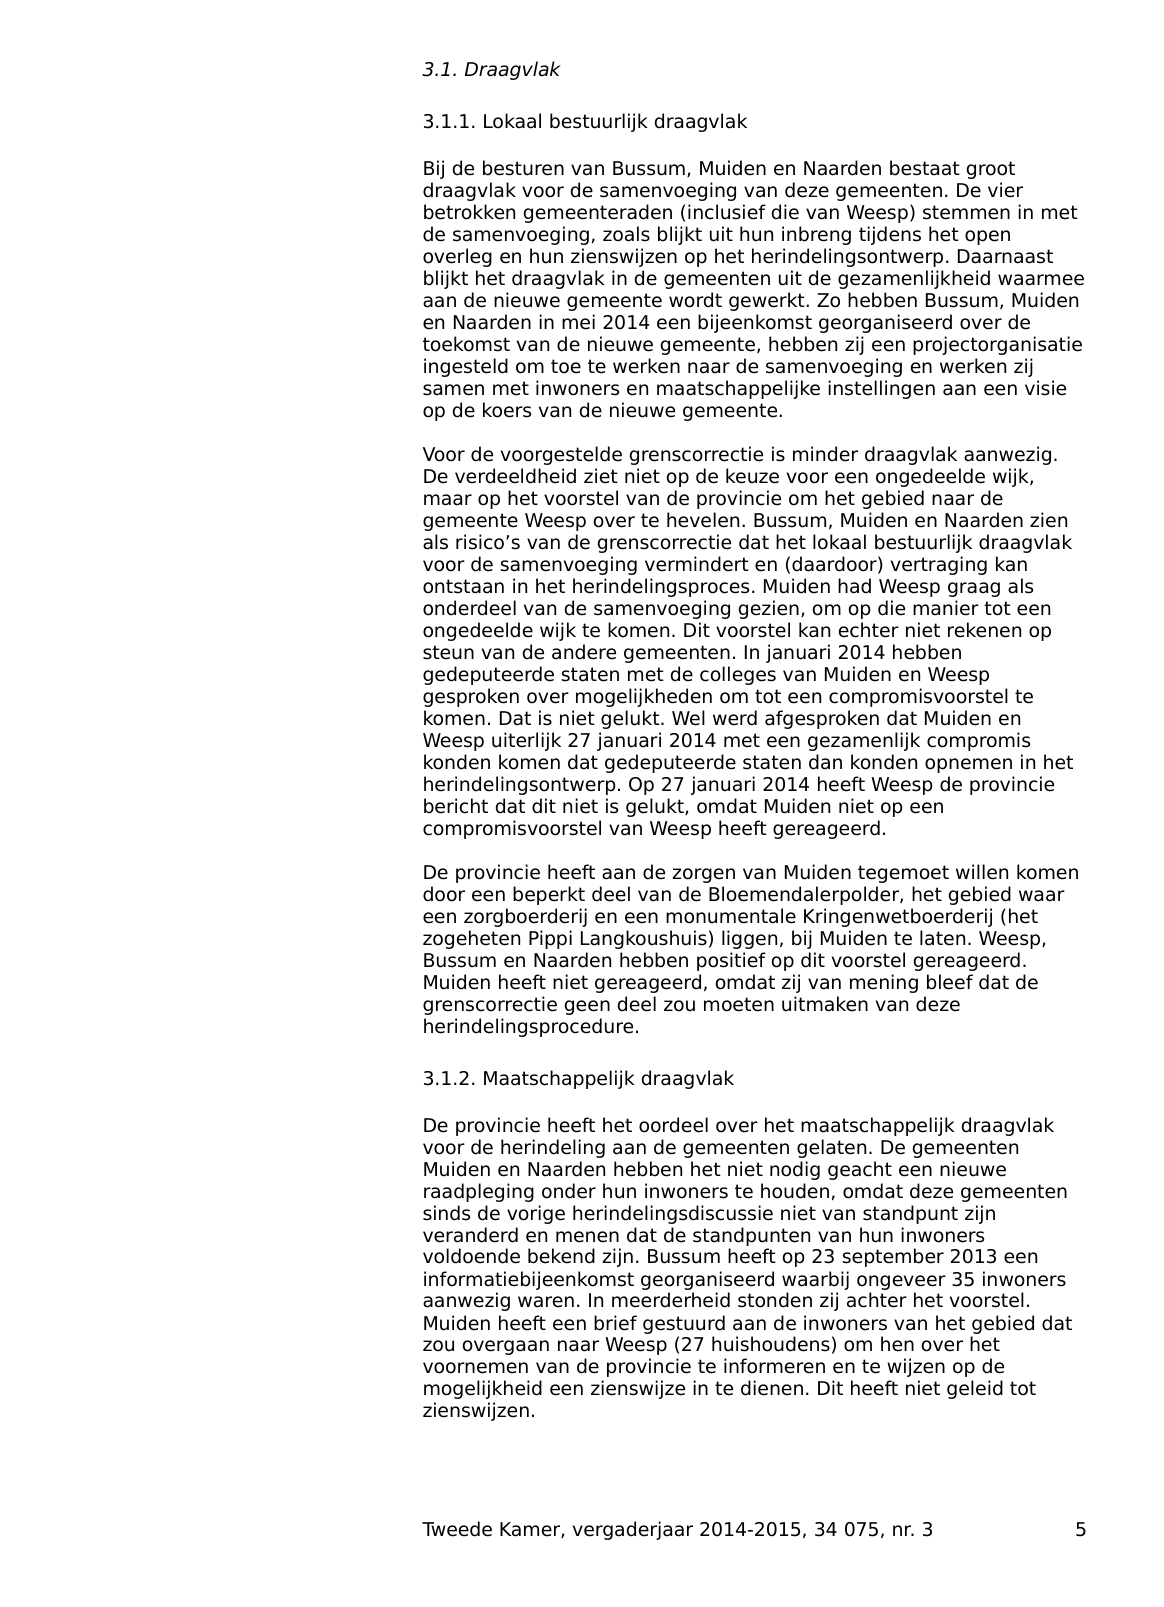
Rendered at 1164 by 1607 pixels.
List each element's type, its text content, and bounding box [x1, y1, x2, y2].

text De provincie heeft aan de zorgen van Muiden tegemoet willen komen door een beperkt deel van de Bloemendalerpolder, het gebied waar een zorgboerderij en een monumentale Kringenwetboerderij (het zogeheten Pippi Langkoushuis) liggen, bij Muiden te laten. Weesp, Bussum en Naarden hebben positief op dit voorstel gereageerd. Muiden heeft niet gereageerd, omdat zij van mening bleef dat de grenscorrectie geen deel zou moeten uitmaken van deze herindelingsprocedure. [422, 862, 1087, 1038]
text Voor de voorgestelde grenscorrectie is minder draagvlak aanwezig. De verdeeldheid ziet niet op de keuze voor een ongedeelde wijk, maar op het voorstel van de provincie om het gebied naar de gemeente Weesp over te hevelen. Bussum, Muiden en Naarden zien als risico’s van de grenscorrectie dat het lokaal bestuurlijk draagvlak voor de samenvoeging vermindert en (daardoor) vertraging kan ontstaan in het herindelingsproces. Muiden had Weesp graag als onderdeel van de samenvoeging gezien, om op die manier tot een ongedeelde wijk te komen. Dit voorstel kan echter niet rekenen op steun van de andere gemeenten. In januari 2014 hebben gedeputeerde staten met de colleges van Muiden en Weesp gesproken over mogelijkheden om tot een compromisvoorstel te komen. Dat is niet gelukt. Wel werd afgesproken dat Muiden en Weesp uiterlijk 27 januari 2014 met een gezamenlijk compromis konden komen dat gedeputeerde staten dan konden opnemen in het herindelingsontwerp. Op 27 januari 2014 heeft Weesp de provincie bericht dat dit niet is gelukt, omdat Muiden niet op een compromisvoorstel van Weesp heeft gereageerd. [422, 444, 1087, 839]
subtitle 3.1.2. Maatschappelijk draagvlak [422, 1068, 1087, 1089]
text Bij de besturen van Bussum, Muiden en Naarden bestaat groot draagvlak voor de samenvoeging van deze gemeenten. De vier betrokken gemeenteraden (inclusief die van Weesp) stemmen in met de samenvoeging, zoals blijkt uit hun inbreng tijdens het open overleg en hun zienswijzen op het herindelingsontwerp. Daarnaast blijkt het draagvlak in de gemeenten uit de gezamenlijkheid waarmee aan de nieuwe gemeente wordt gewerkt. Zo hebben Bussum, Muiden en Naarden in mei 2014 een bijeenkomst georganiseerd over de toekomst van de nieuwe gemeente, hebben zij een projectorganisatie ingesteld om toe te werken naar de samenvoeging en werken zij samen met inwoners en maatschappelijke instellingen aan een visie op de koers van de nieuwe gemeente. [422, 158, 1087, 422]
subtitle 3.1.1. Lokaal bestuurlijk draagvlak [422, 111, 1087, 133]
text De provincie heeft het oordeel over het maatschappelijk draagvlak voor de herindeling aan de gemeenten gelaten. De gemeenten Muiden en Naarden hebben het niet nodig geacht een nieuwe raadpleging onder hun inwoners te houden, omdat deze gemeenten sinds de vorige herindelingsdiscussie niet van standpunt zijn veranderd en menen dat de standpunten van hun inwoners voldoende bekend zijn. Bussum heeft op 23 september 2013 een informatiebijeenkomst georganiseerd waarbij ongeveer 35 inwoners aanwezig waren. In meerderheid stonden zij achter het voorstel. Muiden heeft een brief gestuurd aan de inwoners van het gebied dat zou overgaan naar Weesp (27 huishoudens) om hen over het voornemen van de provincie te informeren en te wijzen op de mogelijkheid een zienswijze in te dienen. Dit heeft niet geleid tot zienswijzen. [422, 1114, 1087, 1422]
subtitle 3.1. Draagvlak [422, 59, 1087, 81]
